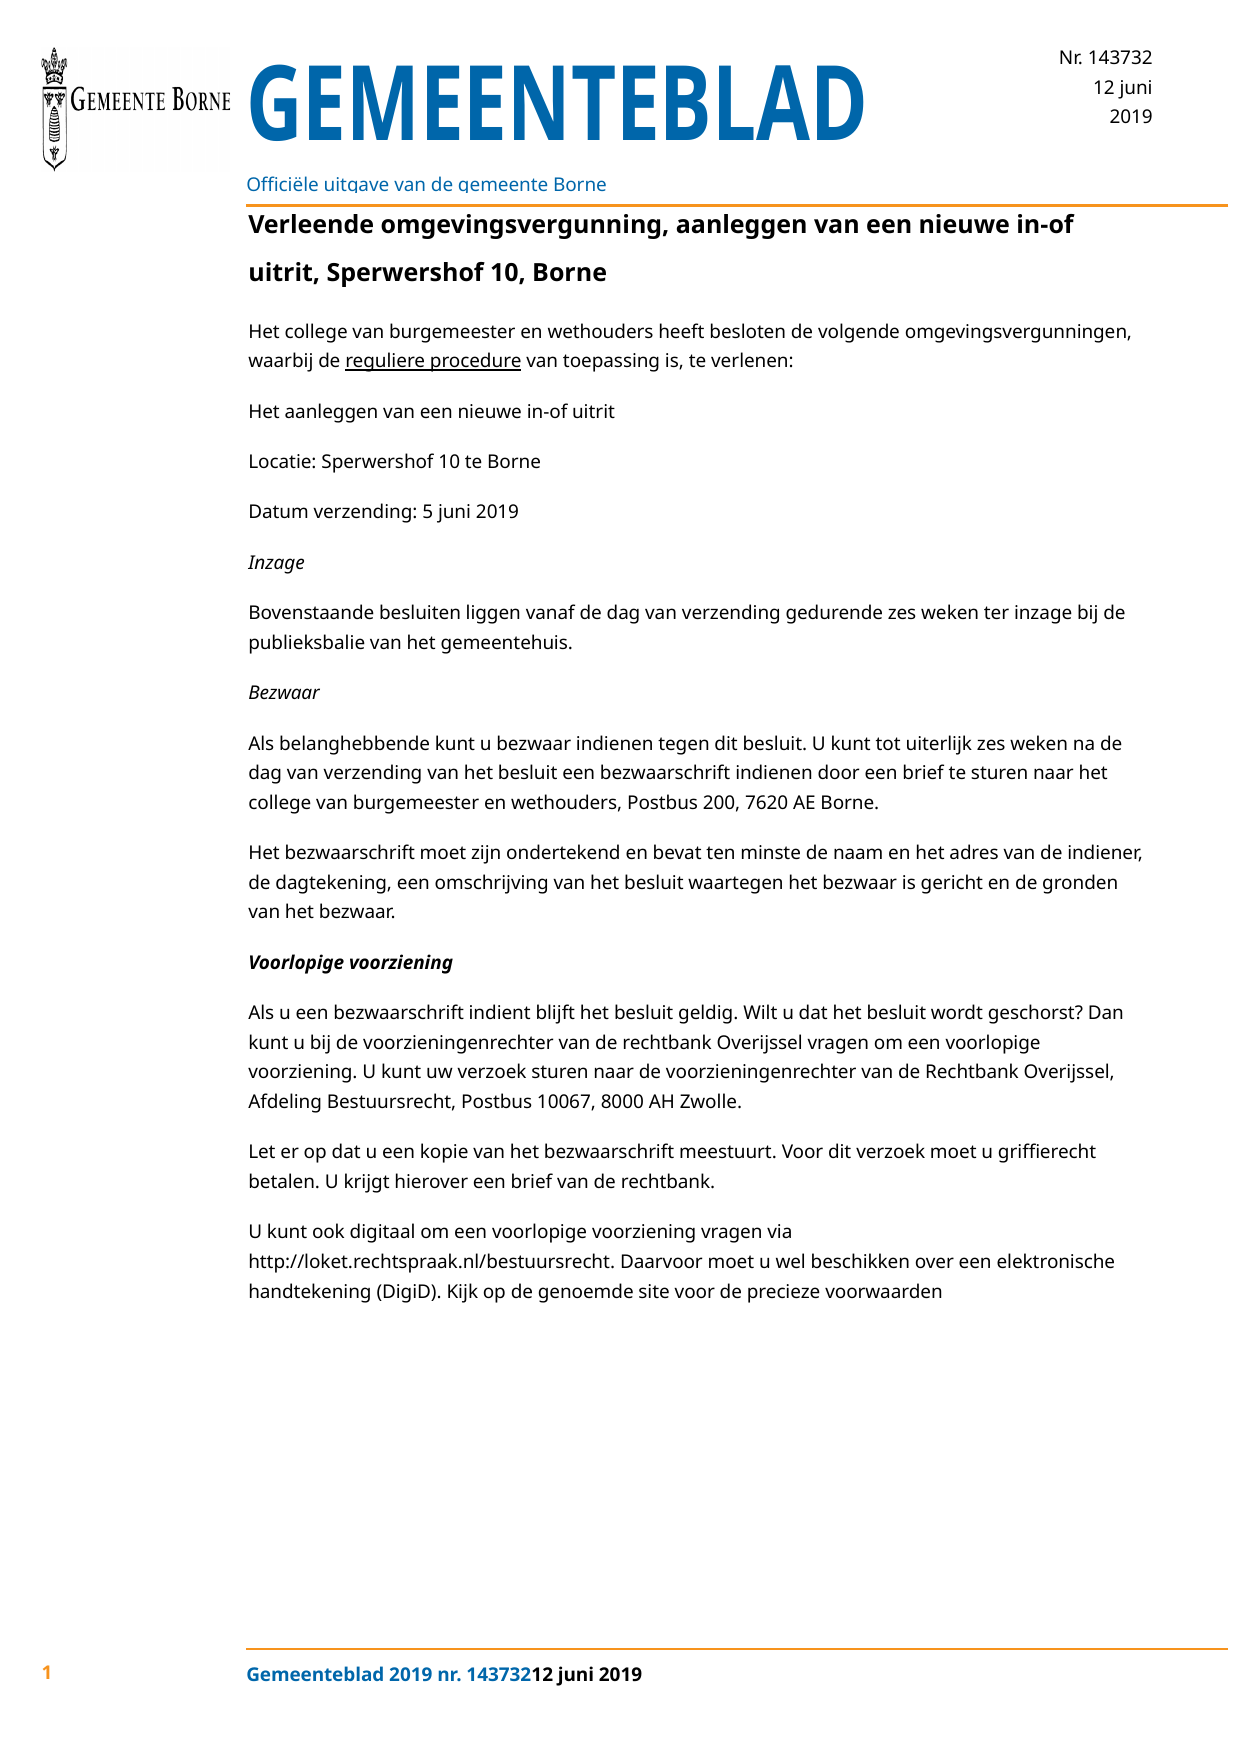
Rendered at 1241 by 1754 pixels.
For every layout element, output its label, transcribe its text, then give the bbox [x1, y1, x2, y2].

text Bovenstaande besluiten liggen vanaf de dag van verzending gedurende zes weken ter inzage bij de publieksbalie van het gemeentehuis. [248, 599, 1152, 655]
text Verleende omgevingsvergunning, aanleggen van een nieuwe in-of uitrit, Sperwershof 10, Borne [248, 207, 1152, 288]
text Bezwaar [248, 679, 1152, 705]
text Het aanleggen van een nieuwe in-of uitrit [248, 398, 1152, 424]
text U kunt ook digitaal om een voorlopige voorziening vragen via http://loket.rechtspraak.nl/bestuursrecht. Daarvoor moet u wel beschikken over een elektronische handtekening (DigiD). Kijk op de genoemde site voor de precieze voorwaarden [248, 1219, 1152, 1304]
text Als u een bezwaarschrift indient blijft het besluit geldig. Wilt u dat het besluit wordt geschorst? Dan kunt u bij de voorzieningenrechter van de rechtbank Overijssel vragen om een voorlopige voorziening. U kunt uw verzoek sturen naar de voorzieningenrechter van de Rechtbank Overijssel, Afdeling Bestuursrecht, Postbus 10067, 8000 AH Zwolle. [248, 999, 1152, 1114]
text Locatie: Sperwershof 10 te Borne [248, 448, 1152, 474]
text Datum verzending: 5 juni 2019 [248, 499, 1152, 524]
text Het bezwaarschrift moet zijn ondertekend en bevat ten minste de naam en het adres van de indiener, de dagtekening, een omschrijving van het besluit waartegen het bezwaar is gericht en de gronden van het bezwaar. [248, 839, 1152, 924]
text Inzage [248, 549, 1152, 575]
picture [41, 47, 231, 172]
text Het college van burgemeester en wethouders heeft besloten de volgende omgevingsvergunningen, waarbij de reguliere procedure van toepassing is, te verlenen: [248, 318, 1152, 373]
text Let er op dat u een kopie van het bezwaarschrift meestuurt. Voor dit verzoek moet u griffierecht betalen. U krijgt hierover een brief van de rechtbank. [248, 1139, 1152, 1194]
text Als belanghebbende kunt u bezwaar indienen tegen dit besluit. U kunt tot uiterlijk zes weken na de dag van verzending van het besluit een bezwaarschrift indienen door een brief te sturen naar het college van burgemeester en wethouders, Postbus 200, 7620 AE Borne. [248, 730, 1152, 815]
text Voorlopige voorziening [248, 949, 1152, 975]
